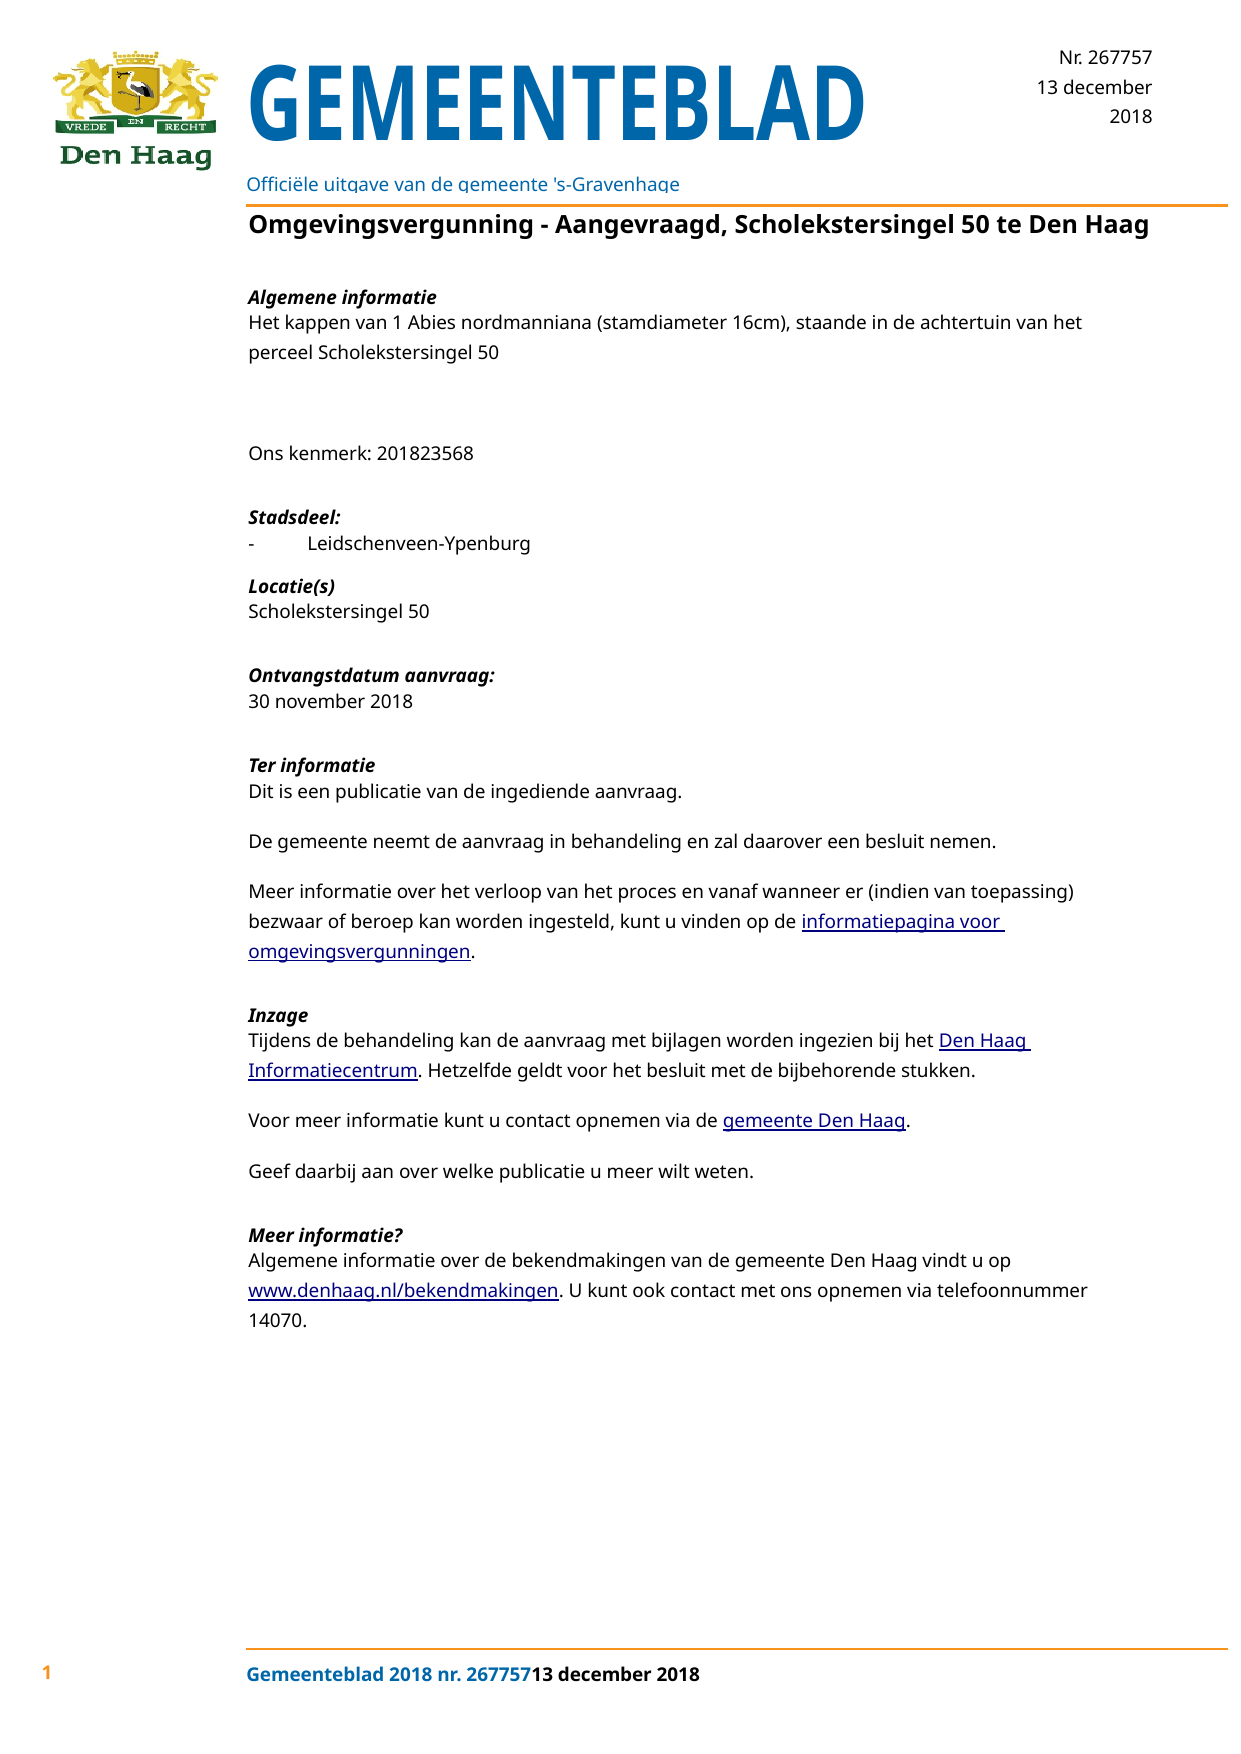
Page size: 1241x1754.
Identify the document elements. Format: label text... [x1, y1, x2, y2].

text Meer informatie over het verloop van het proces en vanaf wanneer er (indien van toepassing) bezwaar of beroep kan worden ingesteld, kunt u vinden op de informatiepagina voor omgevingsvergunningen. [248, 879, 1152, 964]
list Leidschenveen-Ypenburg [248, 530, 1152, 555]
text Tijdens de behandeling kan de aanvraag met bijlagen worden ingezien bij het Den Haag Informatiecentrum. Hetzelfde geldt voor het besluit met de bijbehorende stukken. [248, 1028, 1152, 1083]
text Omgevingsvergunning - Aangevraagd, Scholekstersingel 50 te Den Haag [248, 207, 1152, 241]
text Ontvangstdatum aanvraag: [248, 662, 1152, 688]
text Inzage [248, 1002, 1152, 1028]
text Dit is een publicatie van de ingediende aanvraag. [248, 778, 1152, 804]
text Scholekstersingel 50 [248, 598, 1152, 624]
text Algemene informatie [248, 284, 1152, 309]
text Voor meer informatie kunt u contact opnemen via de gemeente Den Haag. [248, 1108, 1152, 1133]
text Stadsdeel: [248, 504, 1152, 530]
text Locatie(s) [248, 573, 1152, 598]
text Geef daarbij aan over welke publicatie u meer wilt weten. [248, 1158, 1152, 1184]
text Meer informatie? [248, 1222, 1152, 1248]
text Algemene informatie over de bekendmakingen van de gemeente Den Haag vindt u op www.denhaag.nl/bekendmakingen. U kunt ook contact met ons opnemen via telefoonnummer 14070. [248, 1248, 1152, 1333]
text 30 november 2018 [248, 688, 1152, 714]
text Ter informatie [248, 752, 1152, 778]
text De gemeente neemt de aanvraag in behandeling en zal daarover een besluit nemen. [248, 828, 1152, 854]
picture [41, 47, 231, 172]
text Het kappen van 1 Abies nordmanniana (stamdiameter 16cm), staande in de achtertuin van het perceel Scholekstersingel 50 [248, 309, 1152, 365]
text Ons kenmerk: 201823568 [248, 440, 1152, 466]
